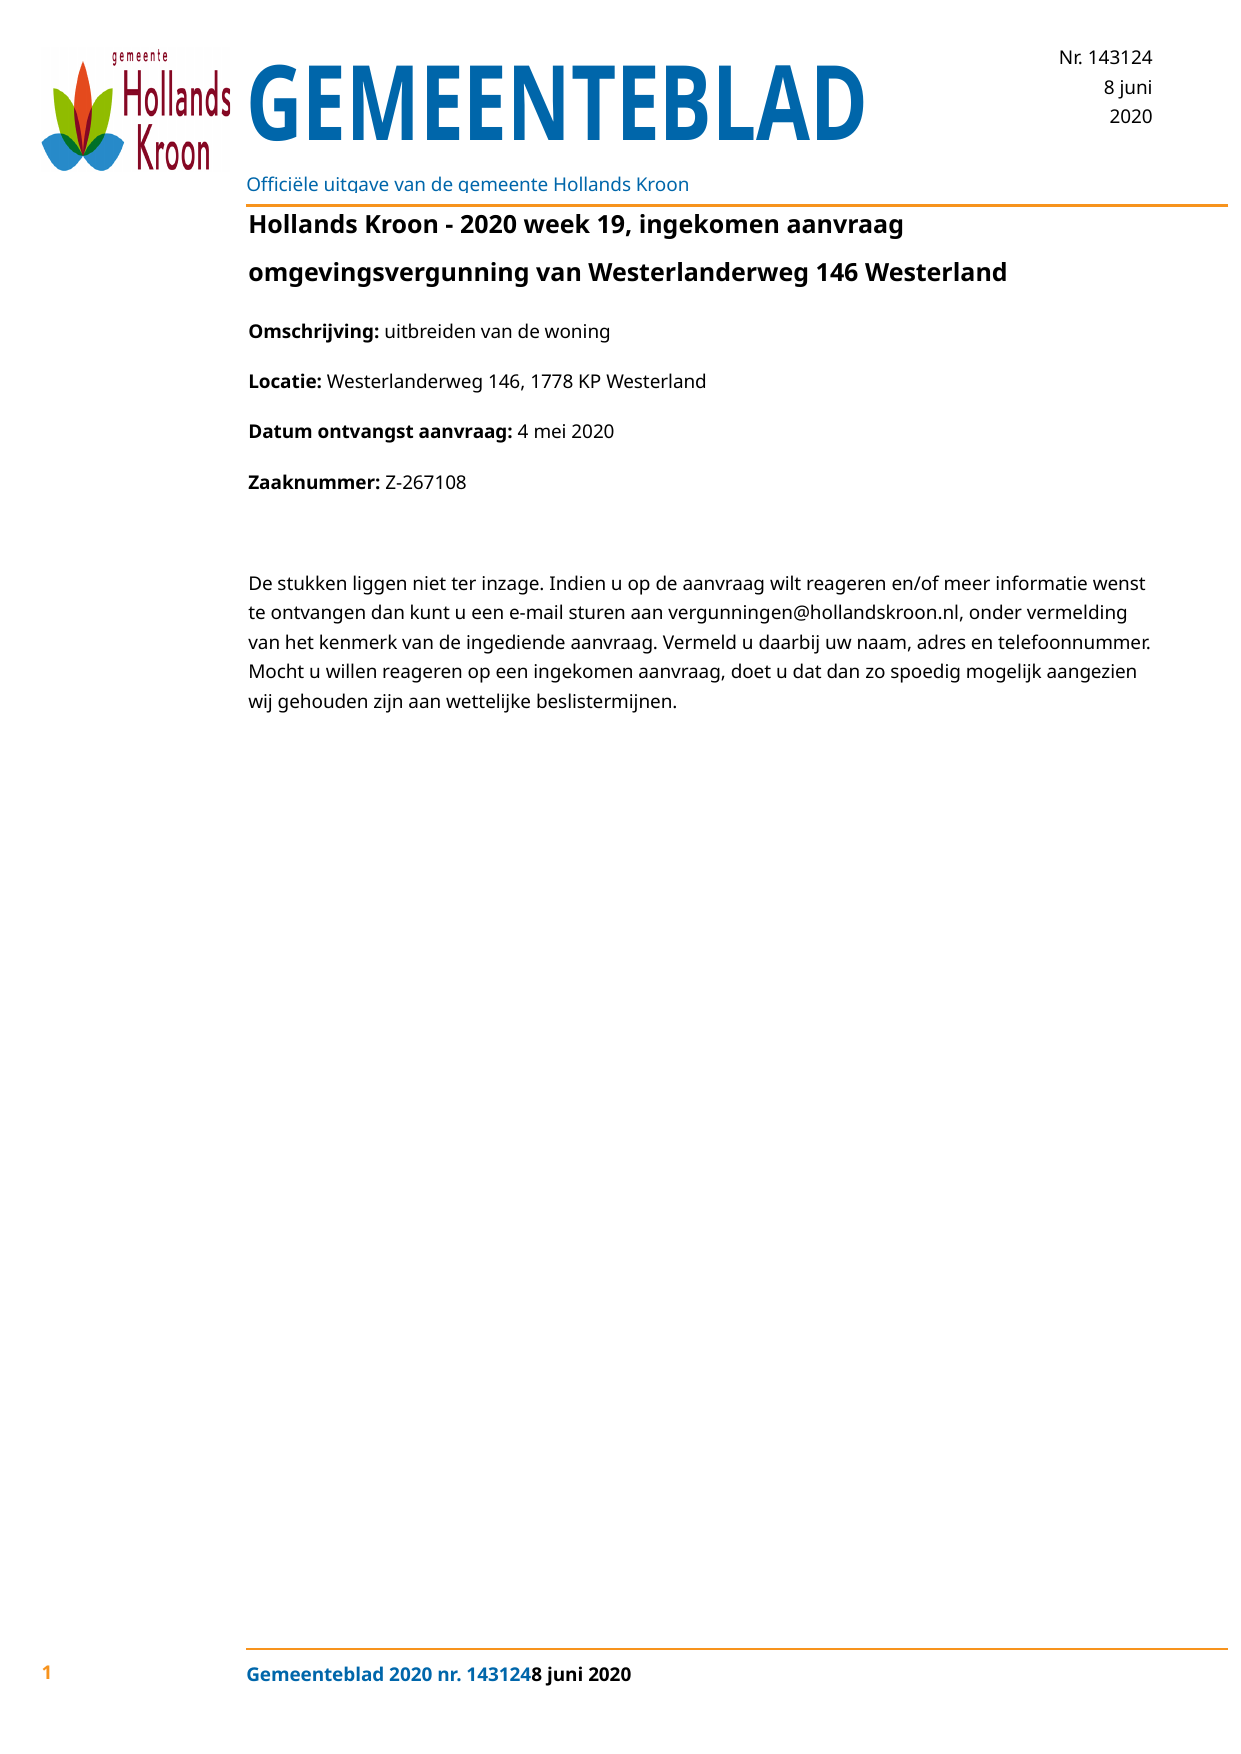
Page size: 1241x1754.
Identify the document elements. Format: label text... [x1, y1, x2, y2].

text Datum ontvangst aanvraag: 4 mei 2020 [248, 419, 1152, 444]
text Omschrijving: uitbreiden van de woning [248, 318, 1152, 344]
text Zaaknummer: Z-267108 [248, 469, 1152, 495]
picture [41, 47, 231, 172]
text Hollands Kroon - 2020 week 19, ingekomen aanvraag omgevingsvergunning van Westerlanderweg 146 Westerland [248, 207, 1152, 288]
text De stukken liggen niet ter inzage. Indien u op de aanvraag wilt reageren en/of meer informatie wenst te ontvangen dan kunt u een e-mail sturen aan vergunningen@hollandskroon.nl, onder vermelding van het kenmerk van de ingediende aanvraag. Vermeld u daarbij uw naam, adres en telefoonnummer. Mocht u willen reageren op een ingekomen aanvraag, doet u dat dan zo spoedig mogelijk aangezien wij gehouden zijn aan wettelijke beslistermijnen. [248, 570, 1152, 714]
text Locatie: Westerlanderweg 146, 1778 KP Westerland [248, 368, 1152, 394]
